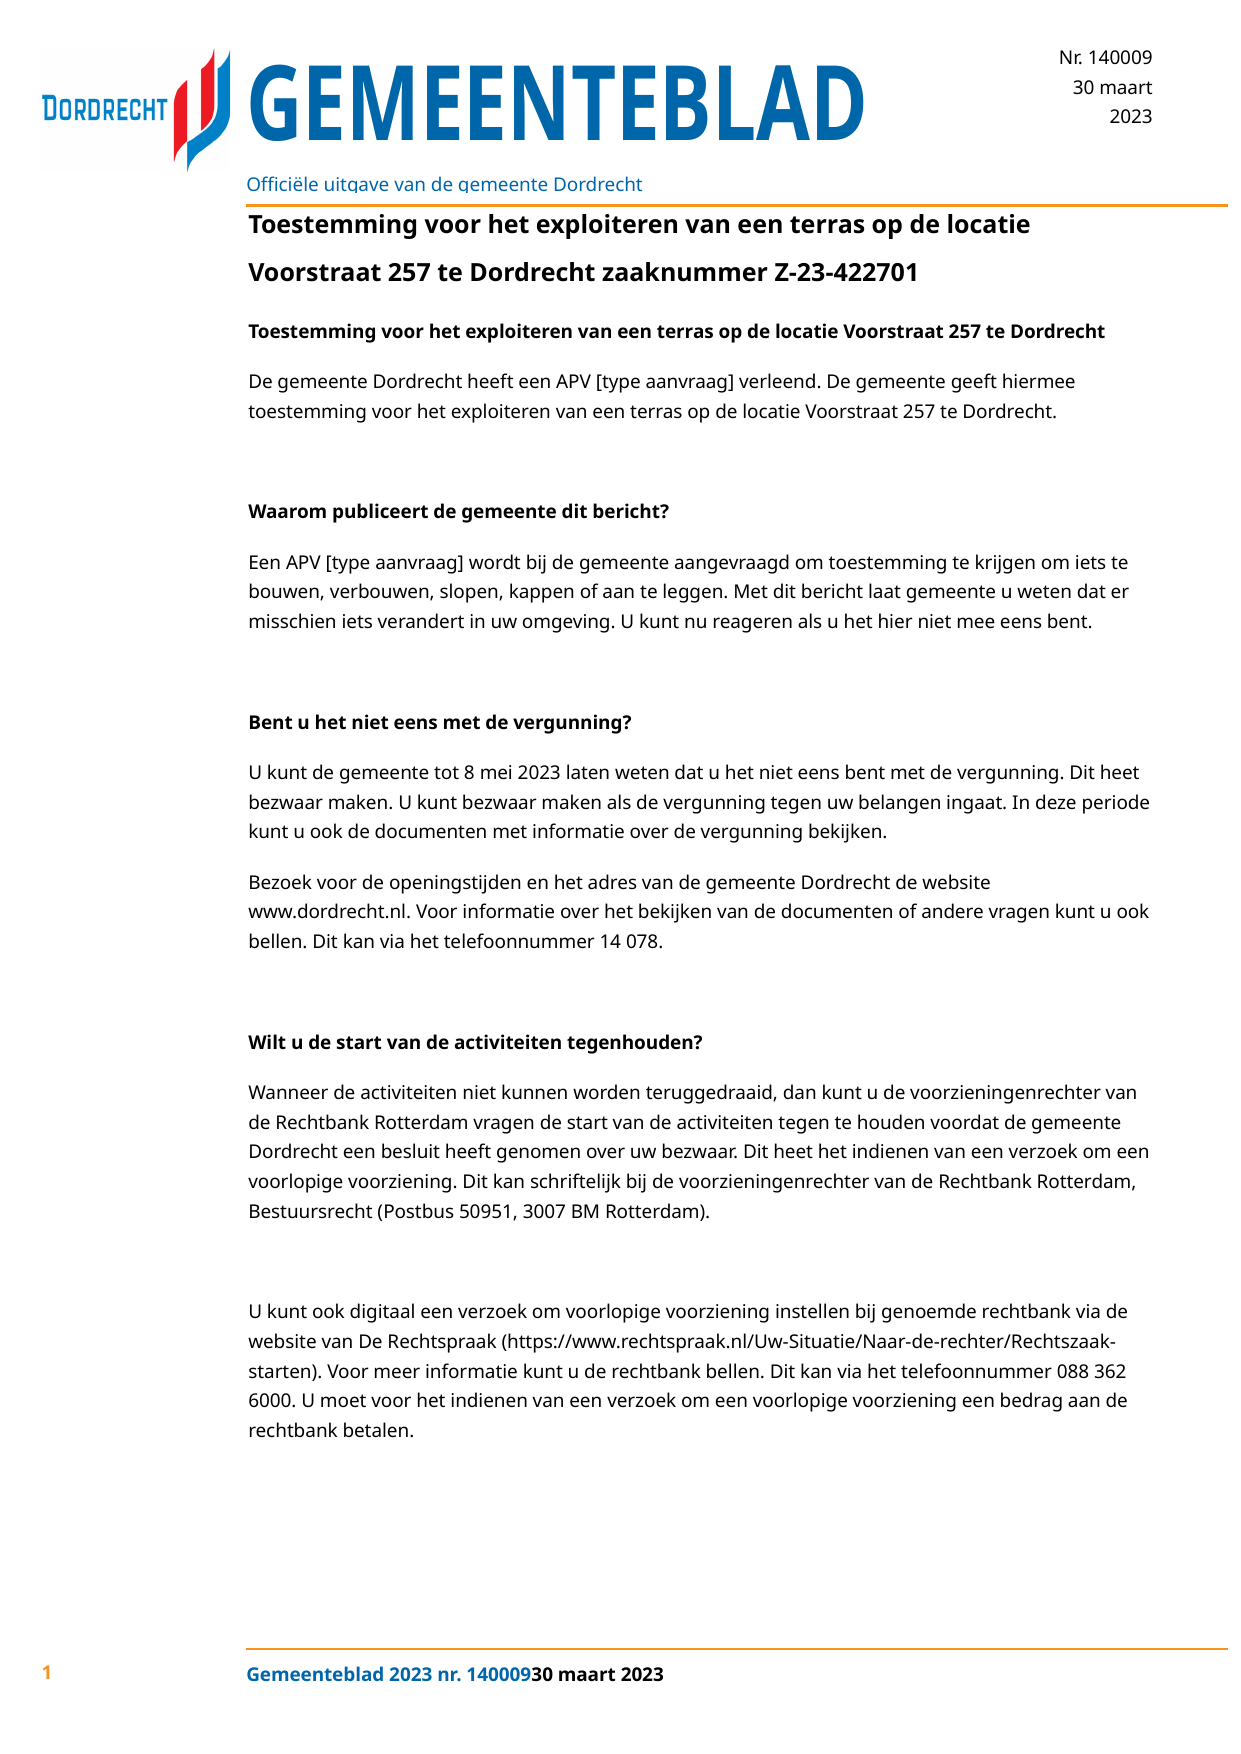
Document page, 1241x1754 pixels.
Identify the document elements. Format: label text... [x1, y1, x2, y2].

text Bent u het niet eens met de vergunning? [248, 709, 1152, 735]
text Waarom publiceert de gemeente dit bericht? [248, 499, 1152, 524]
text Toestemming voor het exploiteren van een terras op de locatie Voorstraat 257 te Dordrecht [248, 318, 1152, 344]
text U kunt ook digitaal een verzoek om voorlopige voorziening instellen bij genoemde rechtbank via de website van De Rechtspraak (https://www.rechtspraak.nl/Uw-Situatie/Naar-de-rechter/Rechtszaak-starten). Voor meer informatie kunt u de rechtbank bellen. Dit kan via het telefoonnummer 088 362 6000. U moet voor het indienen van een verzoek om een voorlopige voorziening een bedrag aan de rechtbank betalen. [248, 1299, 1152, 1443]
text De gemeente Dordrecht heeft een APV [type aanvraag] verleend. De gemeente geeft hiermee toestemming voor het exploiteren van een terras op de locatie Voorstraat 257 te Dordrecht. [248, 368, 1152, 424]
picture [41, 47, 231, 172]
text Wanneer de activiteiten niet kunnen worden teruggedraaid, dan kunt u de voorzieningenrechter van de Rechtbank Rotterdam vragen de start van de activiteiten tegen te houden voordat de gemeente Dordrecht een besluit heeft genomen over uw bezwaar. Dit heet het indienen van een verzoek om een voorlopige voorziening. Dit kan schriftelijk bij de voorzieningenrechter van de Rechtbank Rotterdam, Bestuursrecht (Postbus 50951, 3007 BM Rotterdam). [248, 1079, 1152, 1224]
text Wilt u de start van de activiteiten tegenhouden? [248, 1029, 1152, 1055]
text Bezoek voor de openingstijden en het adres van de gemeente Dordrecht de website www.dordrecht.nl. Voor informatie over het bekijken van de documenten of andere vragen kunt u ook bellen. Dit kan via het telefoonnummer 14 078. [248, 869, 1152, 954]
text U kunt de gemeente tot 8 mei 2023 laten weten dat u het niet eens bent met de vergunning. Dit heet bezwaar maken. U kunt bezwaar maken als de vergunning tegen uw belangen ingaat. In deze periode kunt u ook de documenten met informatie over de vergunning bekijken. [248, 759, 1152, 844]
text Een APV [type aanvraag] wordt bij de gemeente aangevraagd om toestemming te krijgen om iets te bouwen, verbouwen, slopen, kappen of aan te leggen. Met dit bericht laat gemeente u weten dat er misschien iets verandert in uw omgeving. U kunt nu reageren als u het hier niet mee eens bent. [248, 549, 1152, 634]
text Toestemming voor het exploiteren van een terras op de locatie Voorstraat 257 te Dordrecht zaaknummer Z-23-422701 [248, 207, 1152, 288]
